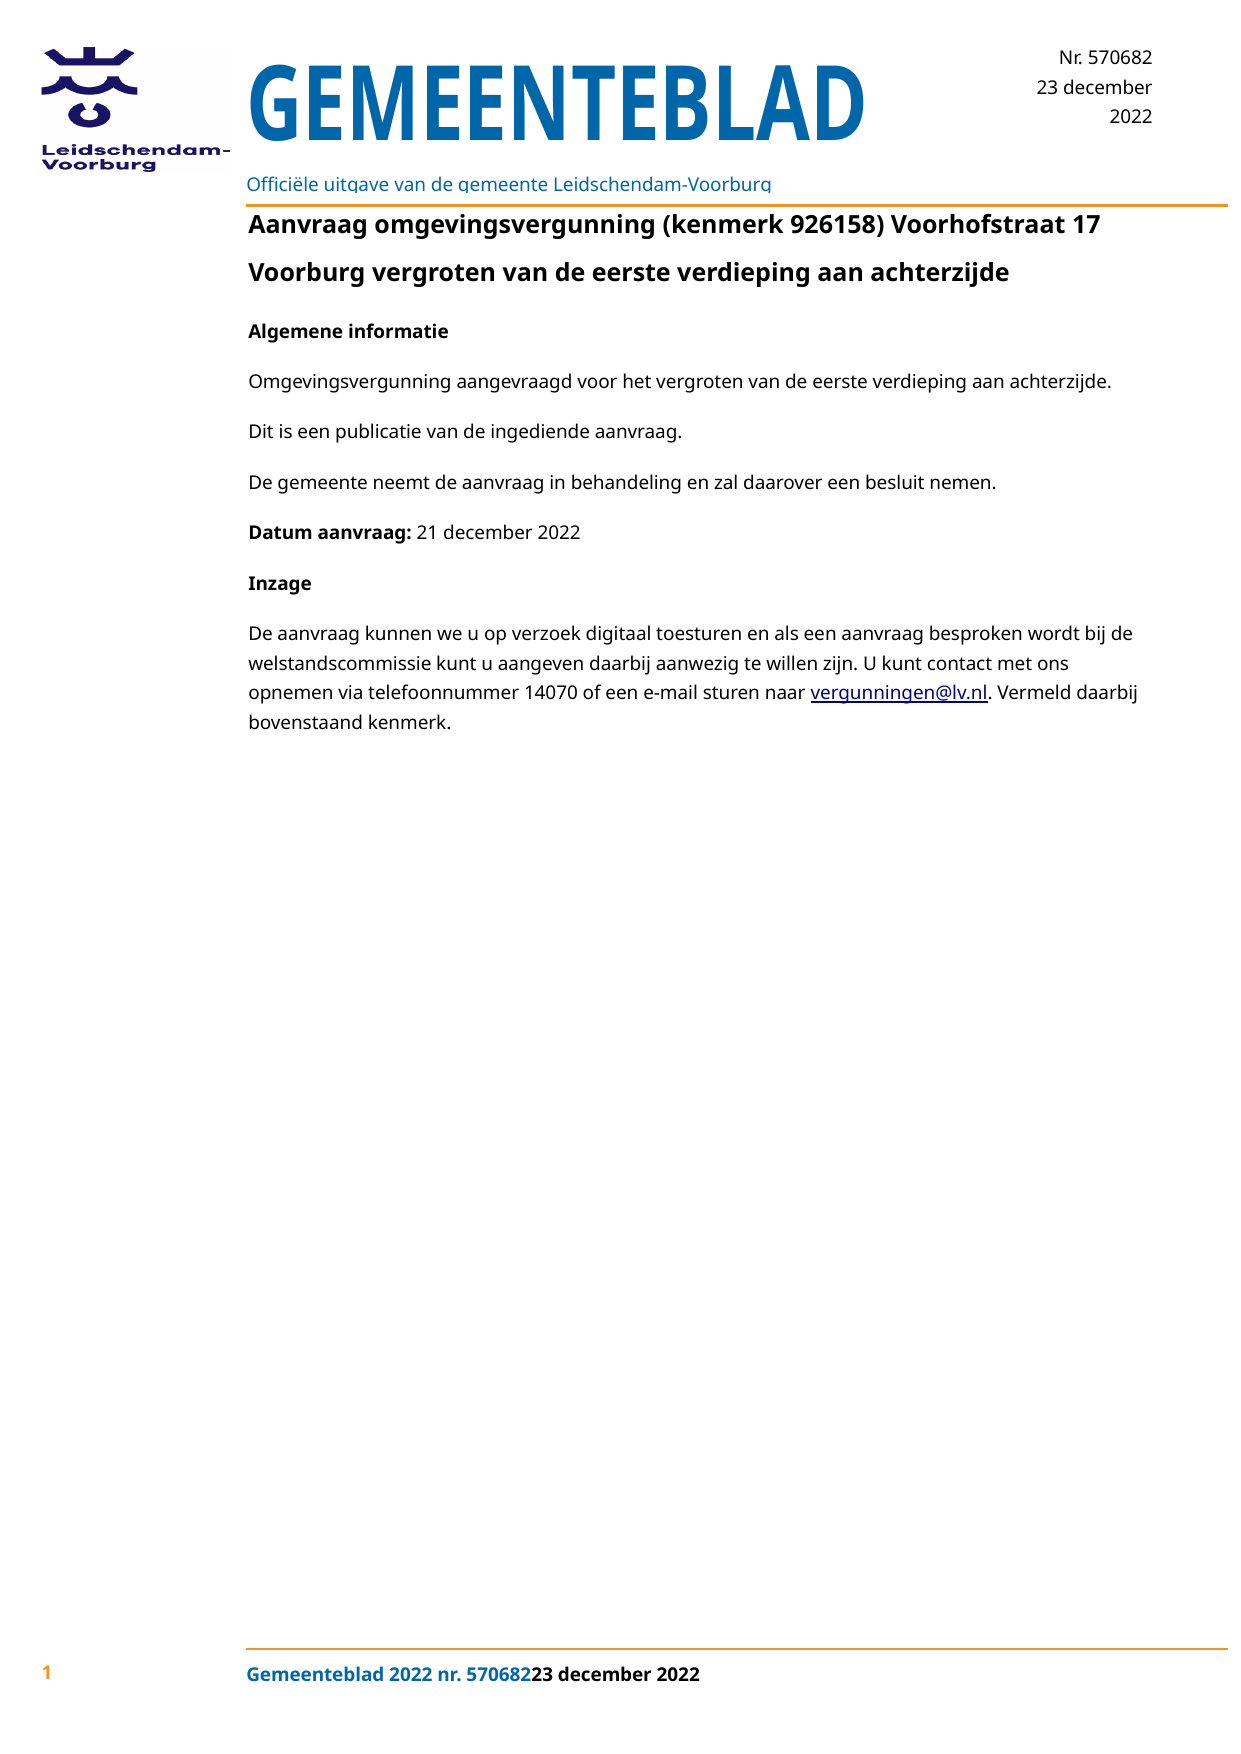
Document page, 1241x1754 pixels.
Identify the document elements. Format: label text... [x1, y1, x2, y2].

text De gemeente neemt de aanvraag in behandeling en zal daarover een besluit nemen. [248, 469, 1152, 495]
text Aanvraag omgevingsvergunning (kenmerk 926158) Voorhofstraat 17 Voorburg vergroten van de eerste verdieping aan achterzijde [248, 207, 1152, 288]
text Algemene informatie [248, 318, 1152, 344]
picture [41, 47, 231, 172]
text Datum aanvraag: 21 december 2022 [248, 519, 1152, 545]
text Omgevingsvergunning aangevraagd voor het vergroten van de eerste verdieping aan achterzijde. [248, 368, 1152, 394]
text Inzage [248, 570, 1152, 596]
text Dit is een publicatie van de ingediende aanvraag. [248, 419, 1152, 444]
text De aanvraag kunnen we u op verzoek digitaal toesturen en als een aanvraag besproken wordt bij de welstandscommissie kunt u aangeven daarbij aanwezig te willen zijn. U kunt contact met ons opnemen via telefoonnummer 14070 of een e-mail sturen naar vergunningen@lv.nl. Vermeld daarbij bovenstaand kenmerk. [248, 620, 1152, 735]
